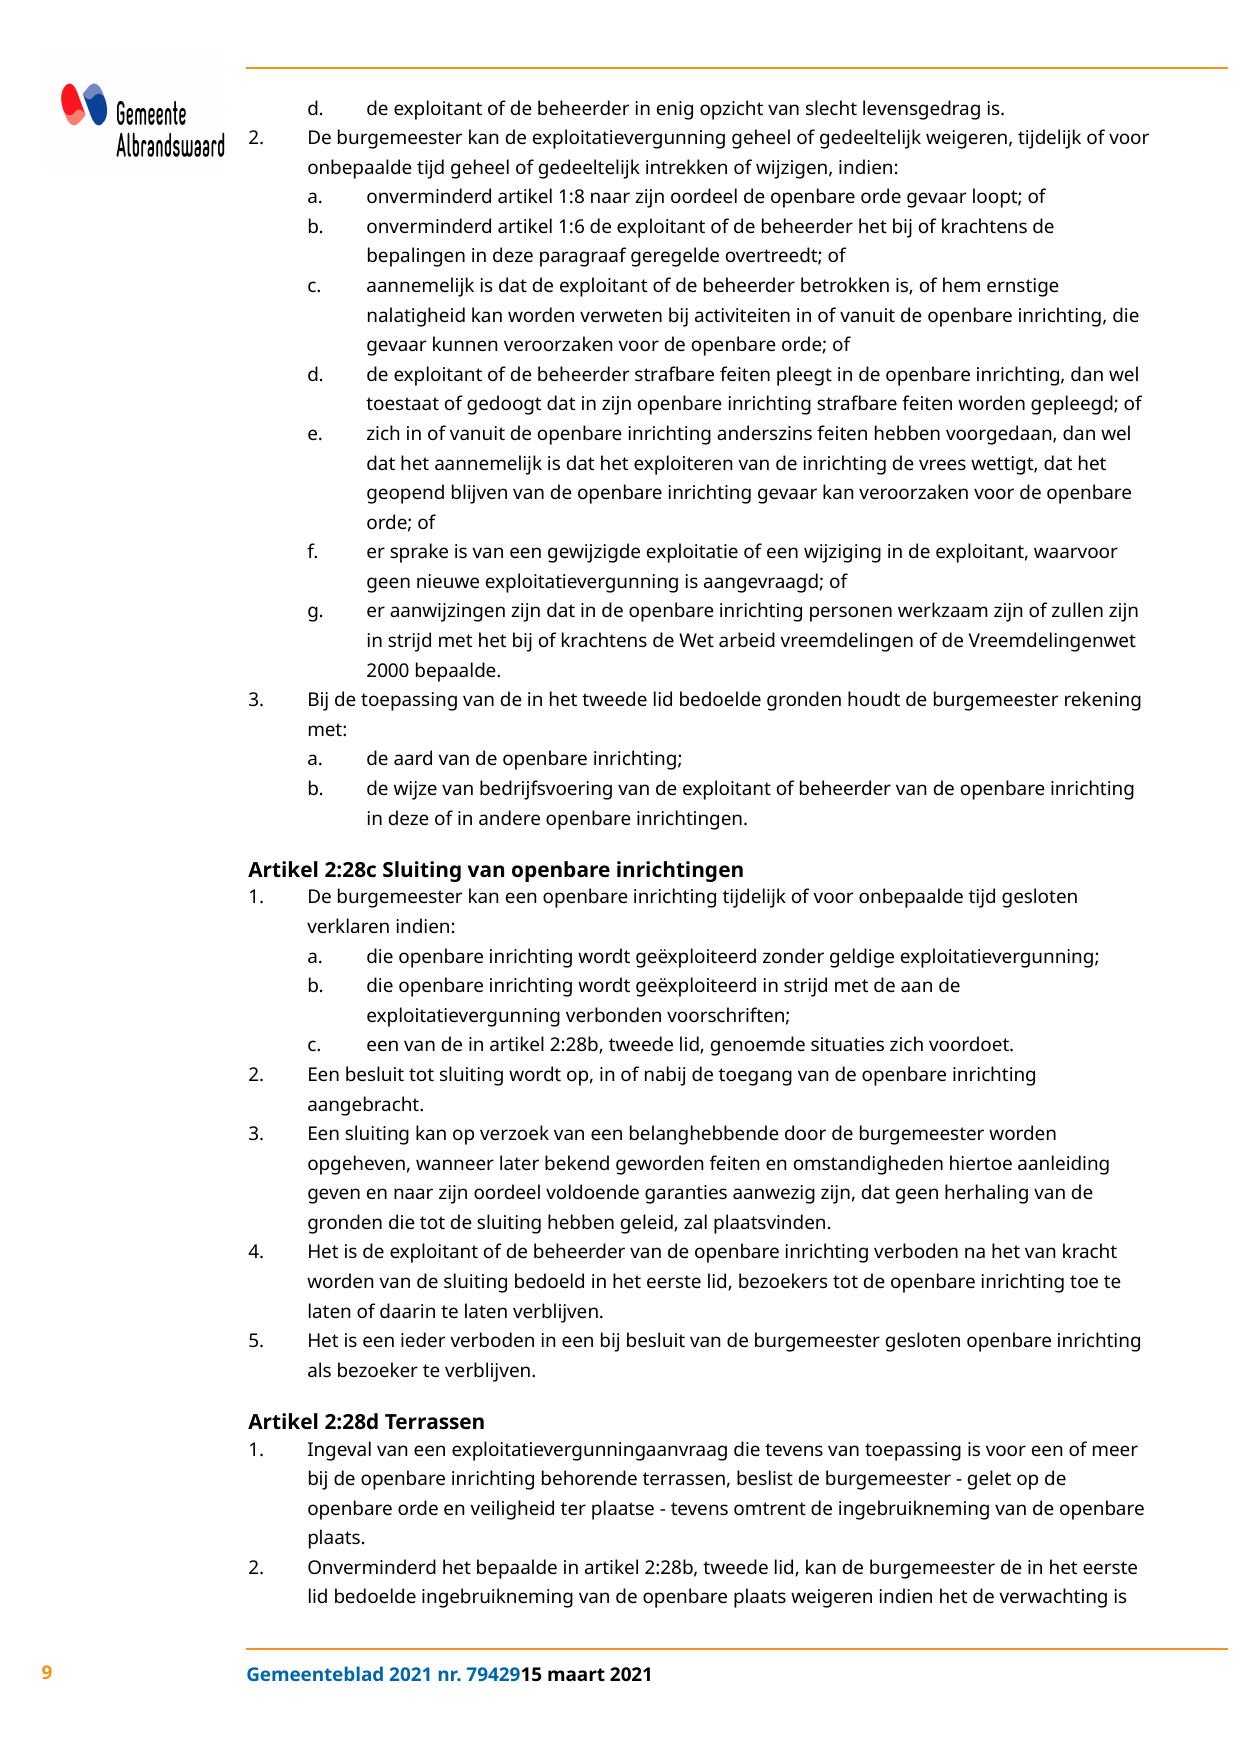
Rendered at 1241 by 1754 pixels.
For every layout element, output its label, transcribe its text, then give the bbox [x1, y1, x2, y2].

list de wijze van bedrijfsvoering van de exploitant of beheerder van de openbare inrichting in deze of in andere openbare inrichtingen. [307, 775, 1152, 831]
list er sprake is van een gewijzigde exploitatie of een wijziging in de exploitant, waarvoor geen nieuwe exploitatievergunning is aangevraagd; of [307, 538, 1152, 594]
list De burgemeester kan een openbare inrichting tijdelijk of voor onbepaalde tijd gesloten verklaren indien: [248, 884, 1152, 939]
list de aard van de openbare inrichting; [307, 746, 1152, 771]
list Een besluit tot sluiting wordt op, in of nabij de toegang van de openbare inrichting aangebracht. [248, 1061, 1152, 1116]
list aannemelijk is dat de exploitant of de beheerder betrokken is, of hem ernstige nalatigheid kan worden verweten bij activiteiten in of vanuit de openbare inrichting, die gevaar kunnen veroorzaken voor de openbare orde; of [307, 272, 1152, 357]
list Bij de toepassing van de in het tweede lid bedoelde gronden houdt de burgemeester rekening met: [248, 686, 1152, 742]
text Artikel 2:28c Sluiting van openbare inrichtingen [248, 855, 1152, 884]
list er aanwijzingen zijn dat in de openbare inrichting personen werkzaam zijn of zullen zijn in strijd met het bij of krachtens de Wet arbeid vreemdelingen of de Vreemdelingenwet 2000 bepaalde. [307, 598, 1152, 683]
list de exploitant of de beheerder in enig opzicht van slecht levensgedrag is. [307, 95, 1152, 121]
list onverminderd artikel 1:8 naar zijn oordeel de openbare orde gevaar loopt; of [307, 183, 1152, 209]
picture [41, 47, 231, 172]
list die openbare inrichting wordt geëxploiteerd in strijd met de aan de exploitatievergunning verbonden voorschriften; [307, 972, 1152, 1028]
list onverminderd artikel 1:6 de exploitant of de beheerder het bij of krachtens de bepalingen in deze paragraaf geregelde overtreedt; of [307, 213, 1152, 268]
list die openbare inrichting wordt geëxploiteerd zonder geldige exploitatievergunning; [307, 943, 1152, 968]
list Ingeval van een exploitatievergunningaanvraag die tevens van toepassing is voor een of meer bij de openbare inrichting behorende terrassen, beslist de burgemeester - gelet op de openbare orde en veiligheid ter plaatse - tevens omtrent de ingebruikneming van de openbare plaats. [248, 1436, 1152, 1550]
list zich in of vanuit de openbare inrichting anderszins feiten hebben voorgedaan, dan wel dat het aannemelijk is dat het exploiteren van de inrichting de vrees wettigt, dat het geopend blijven van de openbare inrichting gevaar kan veroorzaken voor de openbare orde; of [307, 420, 1152, 535]
list een van de in artikel 2:28b, tweede lid, genoemde situaties zich voordoet. [307, 1032, 1152, 1057]
list de exploitant of de beheerder strafbare feiten pleegt in de openbare inrichting, dan wel toestaat of gedoogt dat in zijn openbare inrichting strafbare feiten worden gepleegd; of [307, 361, 1152, 416]
list Het is een ieder verboden in een bij besluit van de burgemeester gesloten openbare inrichting als bezoeker te verblijven. [248, 1327, 1152, 1383]
text Artikel 2:28d Terrassen [248, 1407, 1152, 1436]
list Een sluiting kan op verzoek van een belanghebbende door de burgemeester worden opgeheven, wanneer later bekend geworden feiten en omstandigheden hiertoe aanleiding geven en naar zijn oordeel voldoende garanties aanwezig zijn, dat geen herhaling van de gronden die tot de sluiting hebben geleid, zal plaatsvinden. [248, 1120, 1152, 1235]
list De burgemeester kan de exploitatievergunning geheel of gedeeltelijk weigeren, tijdelijk of voor onbepaalde tijd geheel of gedeeltelijk intrekken of wijzigen, indien: [248, 124, 1152, 180]
list Onverminderd het bepaalde in artikel 2:28b, tweede lid, kan de burgemeester de in het eerste lid bedoelde ingebruikneming van de openbare plaats weigeren indien het de verwachting is [248, 1554, 1152, 1609]
list Het is de exploitant of de beheerder van de openbare inrichting verboden na het van kracht worden van de sluiting bedoeld in het eerste lid, bezoekers tot de openbare inrichting toe te laten of daarin te laten verblijven. [248, 1239, 1152, 1323]
